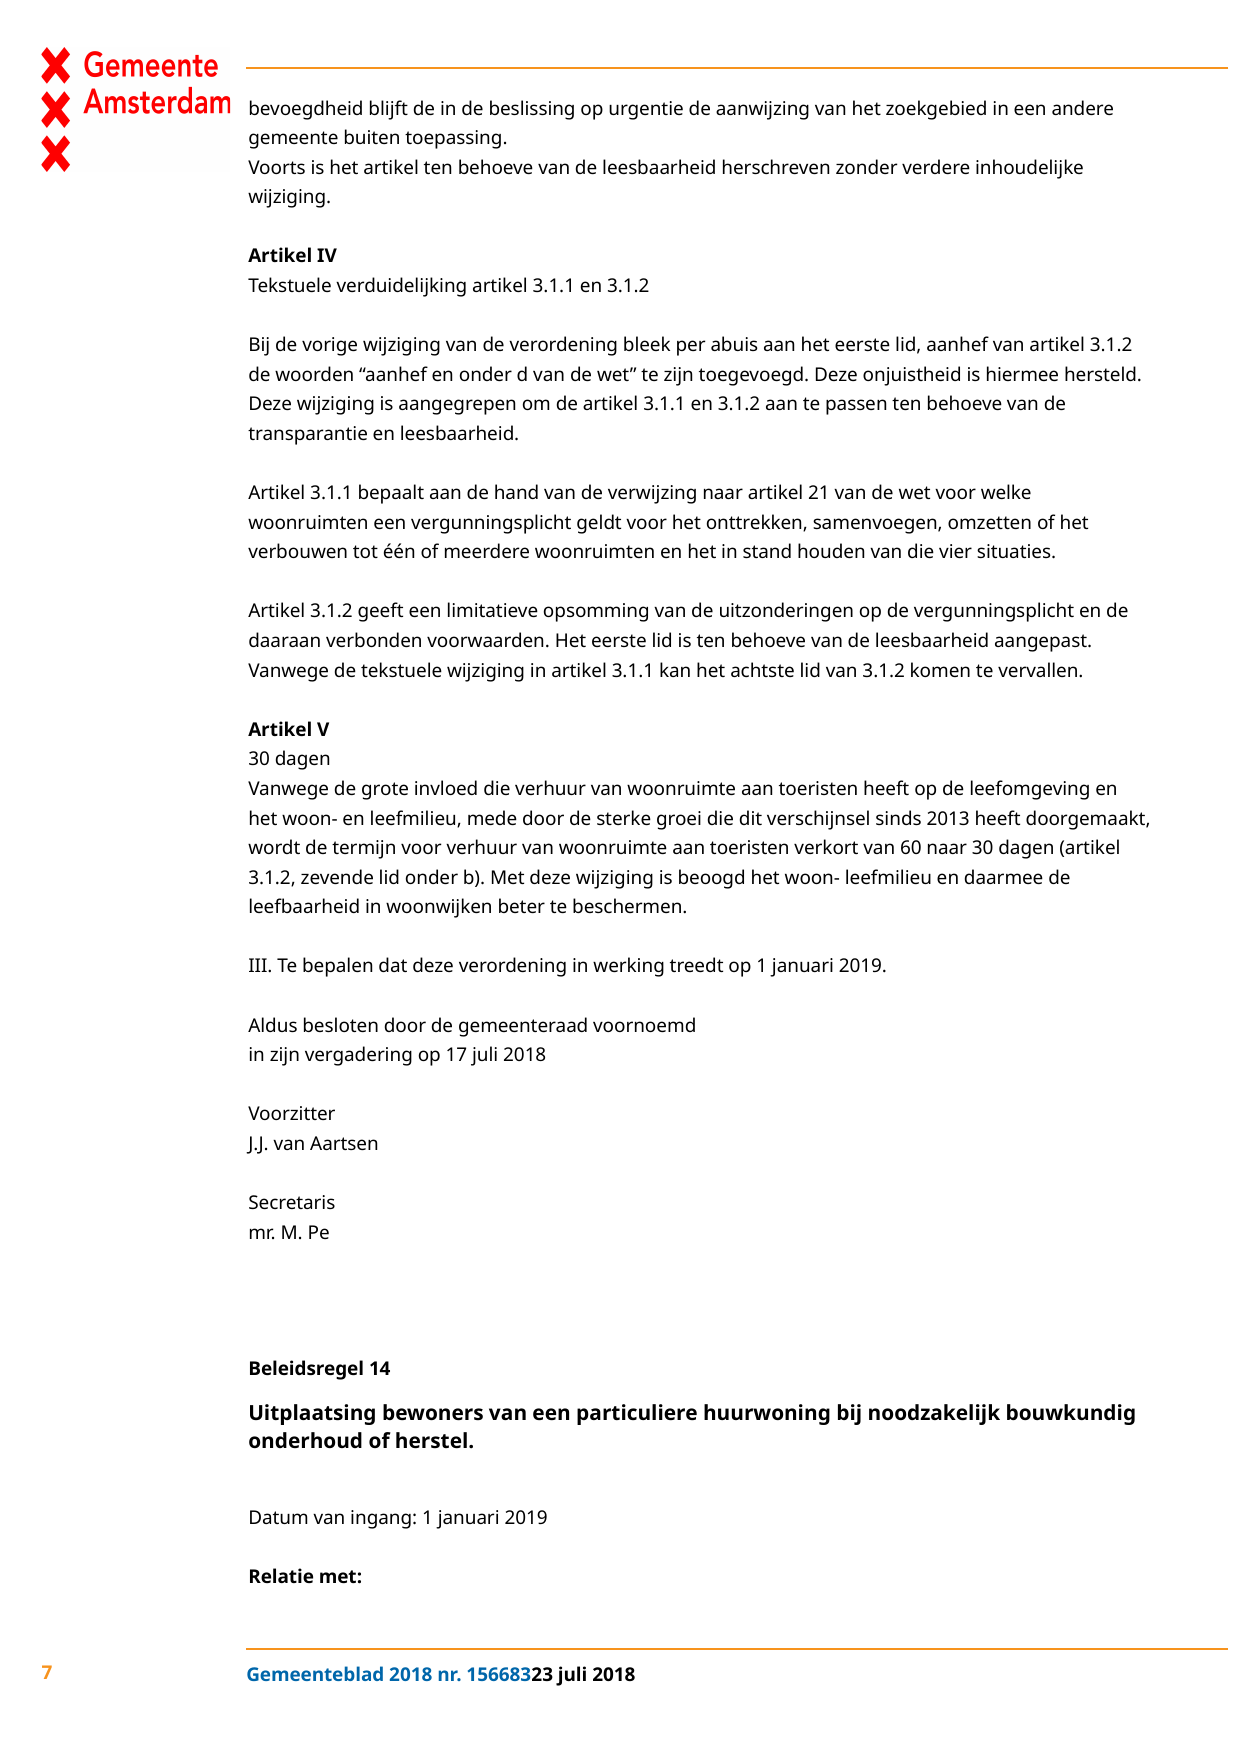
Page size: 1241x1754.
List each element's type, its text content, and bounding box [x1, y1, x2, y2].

text bevoegdheid blijft de in de beslissing op urgentie de aanwijzing van het zoekgebied in een andere gemeente buiten toepassing. [248, 95, 1152, 150]
text J.J. van Aartsen [248, 1130, 1152, 1156]
text Bij de vorige wijziging van de verordening bleek per abuis aan het eerste lid, aanhef van artikel 3.1.2 de woorden “aanhef en onder d van de wet” te zijn toegevoegd. Deze onjuistheid is hiermee hersteld. Deze wijziging is aangegrepen om de artikel 3.1.1 en 3.1.2 aan te passen ten behoeve van de transparantie en leesbaarheid. [248, 331, 1152, 446]
text Relatie met: [248, 1563, 1152, 1589]
text Aldus besloten door de gemeenteraad voornoemd [248, 1012, 1152, 1038]
picture [41, 47, 231, 172]
text Voorts is het artikel ten behoeve van de leesbaarheid herschreven zonder verdere inhoudelijke wijziging. [248, 154, 1152, 209]
text Uitplaatsing bewoners van een particuliere huurwoning bij noodzakelijk bouwkundig onderhoud of herstel. [248, 1398, 1152, 1455]
text 30 dagen [248, 746, 1152, 771]
text Artikel V [248, 716, 1152, 742]
text Beleidsregel 14 [248, 1353, 1152, 1382]
text Datum van ingang: 1 januari 2019 [248, 1504, 1152, 1530]
text Tekstuele verduidelijking artikel 3.1.1 en 3.1.2 [248, 272, 1152, 298]
text mr. M. Pe [248, 1219, 1152, 1245]
text in zijn vergadering op 17 juli 2018 [248, 1041, 1152, 1067]
text Artikel 3.1.1 bepaalt aan de hand van de verwijzing naar artikel 21 van de wet voor welke woonruimten een vergunningsplicht geldt voor het onttrekken, samenvoegen, omzetten of het verbouwen tot één of meerdere woonruimten en het in stand houden van die vier situaties. [248, 479, 1152, 564]
text Artikel IV [248, 243, 1152, 268]
text Artikel 3.1.2 geeft een limitatieve opsomming van de uitzonderingen op de vergunningsplicht en de daaraan verbonden voorwaarden. Het eerste lid is ten behoeve van de leesbaarheid aangepast. Vanwege de tekstuele wijziging in artikel 3.1.1 kan het achtste lid van 3.1.2 komen te vervallen. [248, 598, 1152, 683]
text Secretaris [248, 1189, 1152, 1215]
text Vanwege de grote invloed die verhuur van woonruimte aan toeristen heeft op de leefomgeving en het woon- en leefmilieu, mede door de sterke groei die dit verschijnsel sinds 2013 heeft doorgemaakt, wordt de termijn voor verhuur van woonruimte aan toeristen verkort van 60 naar 30 dagen (artikel 3.1.2, zevende lid onder b). Met deze wijziging is beoogd het woon- leefmilieu en daarmee de leefbaarheid in woonwijken beter te beschermen. [248, 775, 1152, 919]
text Voorzitter [248, 1101, 1152, 1126]
text III. Te bepalen dat deze verordening in werking treedt op 1 januari 2019. [248, 953, 1152, 978]
